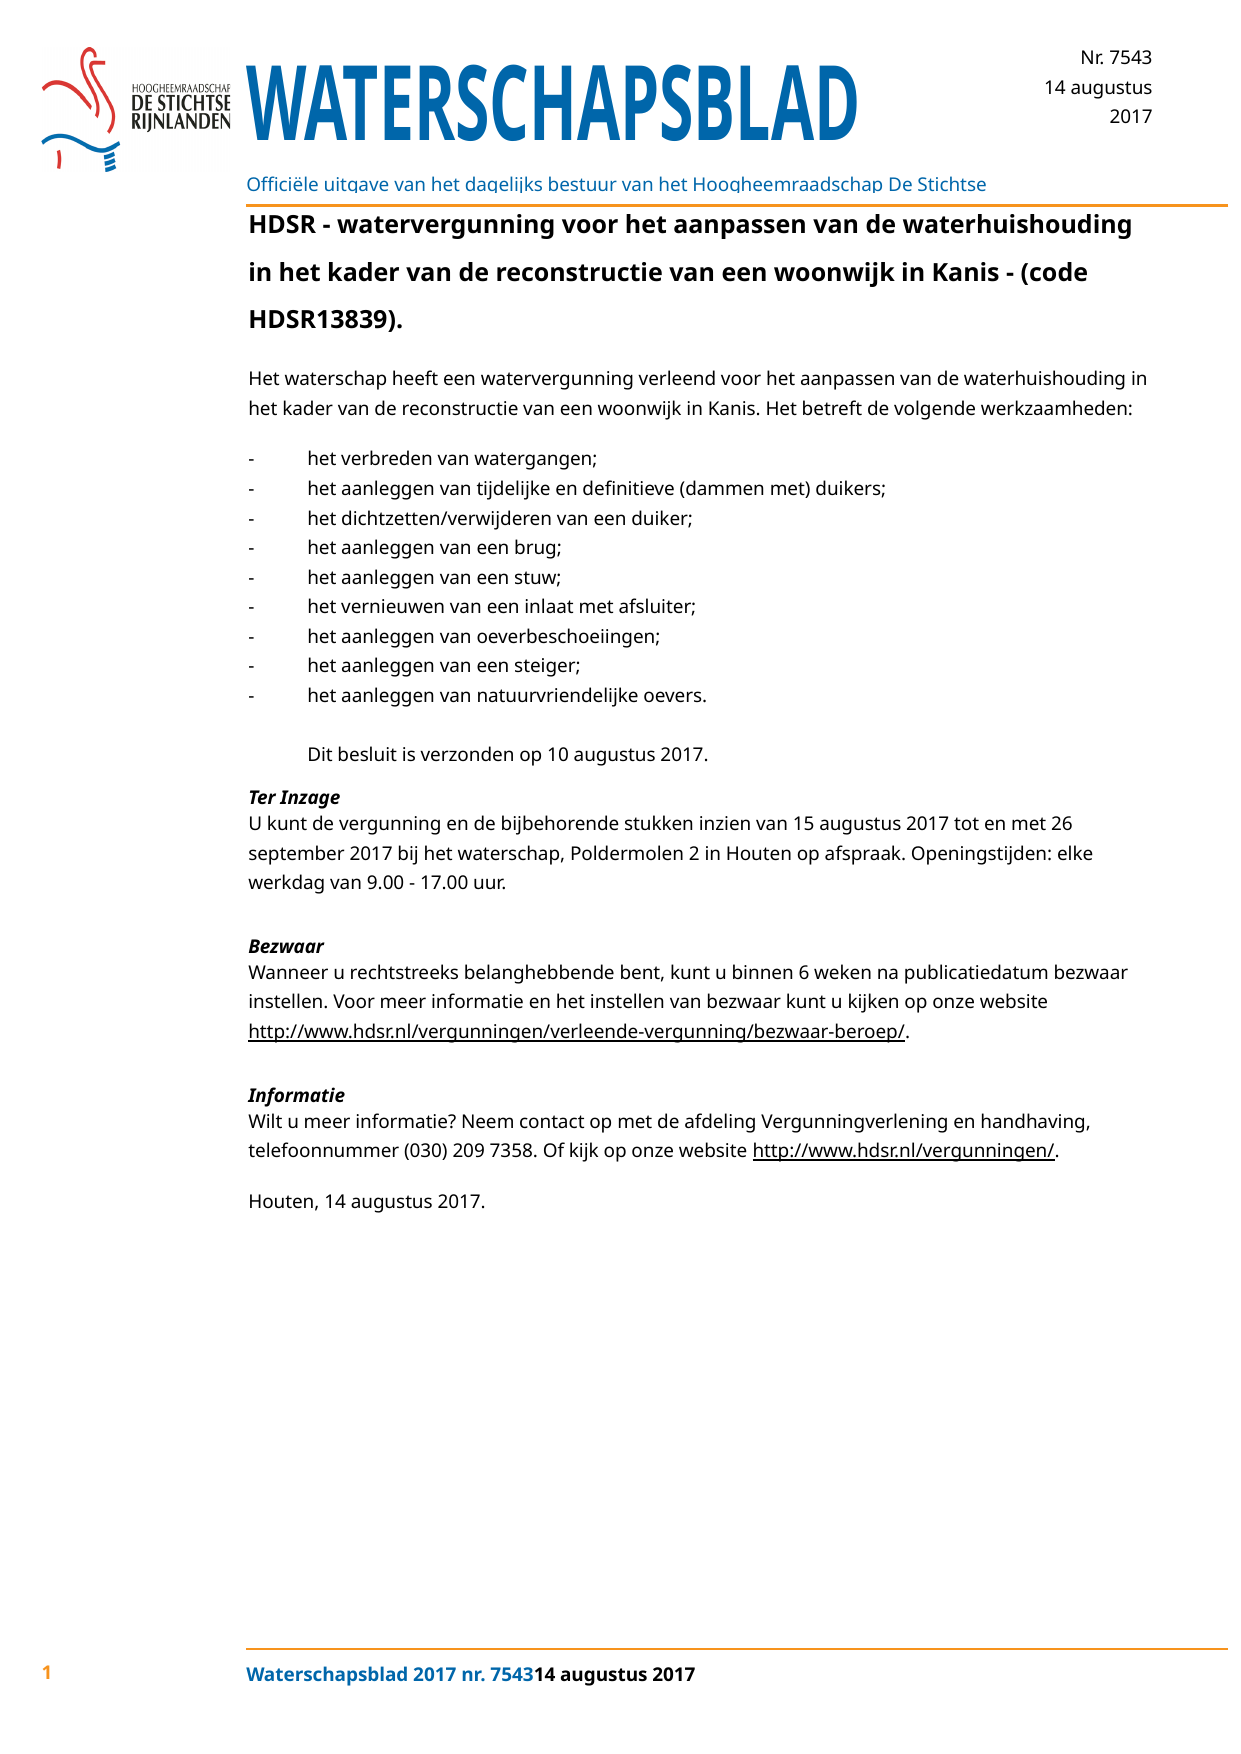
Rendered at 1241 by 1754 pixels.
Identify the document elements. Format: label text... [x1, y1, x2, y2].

text U kunt de vergunning en de bijbehorende stukken inzien van 15 augustus 2017 tot en met 26 september 2017 bij het waterschap, Poldermolen 2 in Houten op afspraak. Openingstijden: elke werkdag van 9.00 - 17.00 uur. [248, 810, 1152, 895]
list het aanleggen van tijdelijke en definitieve (dammen met) duikers; [248, 475, 1152, 501]
list het aanleggen van oeverbeschoeiingen; [248, 623, 1152, 649]
list Dit besluit is verzonden op 10 augustus 2017. [248, 741, 1152, 767]
list het verbreden van watergangen; [248, 446, 1152, 471]
text Houten, 14 augustus 2017. [248, 1188, 1152, 1214]
list het aanleggen van natuurvriendelijke oevers. [248, 682, 1152, 708]
list het vernieuwen van een inlaat met afsluiter; [248, 593, 1152, 619]
text Bezwaar [248, 933, 1152, 959]
text Het waterschap heeft een watervergunning verleend voor het aanpassen van de waterhuishouding in het kader van de reconstructie van een woonwijk in Kanis. Het betreft de volgende werkzaamheden: [248, 366, 1152, 421]
list het aanleggen van een steiger; [248, 653, 1152, 678]
list het aanleggen van een stuw; [248, 564, 1152, 589]
text Wilt u meer informatie? Neem contact op met de afdeling Vergunningverlening en handhaving, telefoonnummer (030) 209 7358. Of kijk op onze website http://www.hdsr.nl/vergunningen/. [248, 1108, 1152, 1163]
text Informatie [248, 1082, 1152, 1108]
text Ter Inzage [248, 784, 1152, 810]
list het aanleggen van een brug; [248, 534, 1152, 560]
text HDSR - watervergunning voor het aanpassen van de waterhuishouding in het kader van de reconstructie van een woonwijk in Kanis - (code HDSR13839). [248, 207, 1152, 336]
list het dichtzetten/verwijderen van een duiker; [248, 505, 1152, 530]
picture [41, 47, 231, 172]
text Wanneer u rechtstreeks belanghebbende bent, kunt u binnen 6 weken na publicatiedatum bezwaar instellen. Voor meer informatie en het instellen van bezwaar kunt u kijken op onze website http://www.hdsr.nl/vergunningen/verleende-vergunning/bezwaar-beroep/. [248, 959, 1152, 1044]
